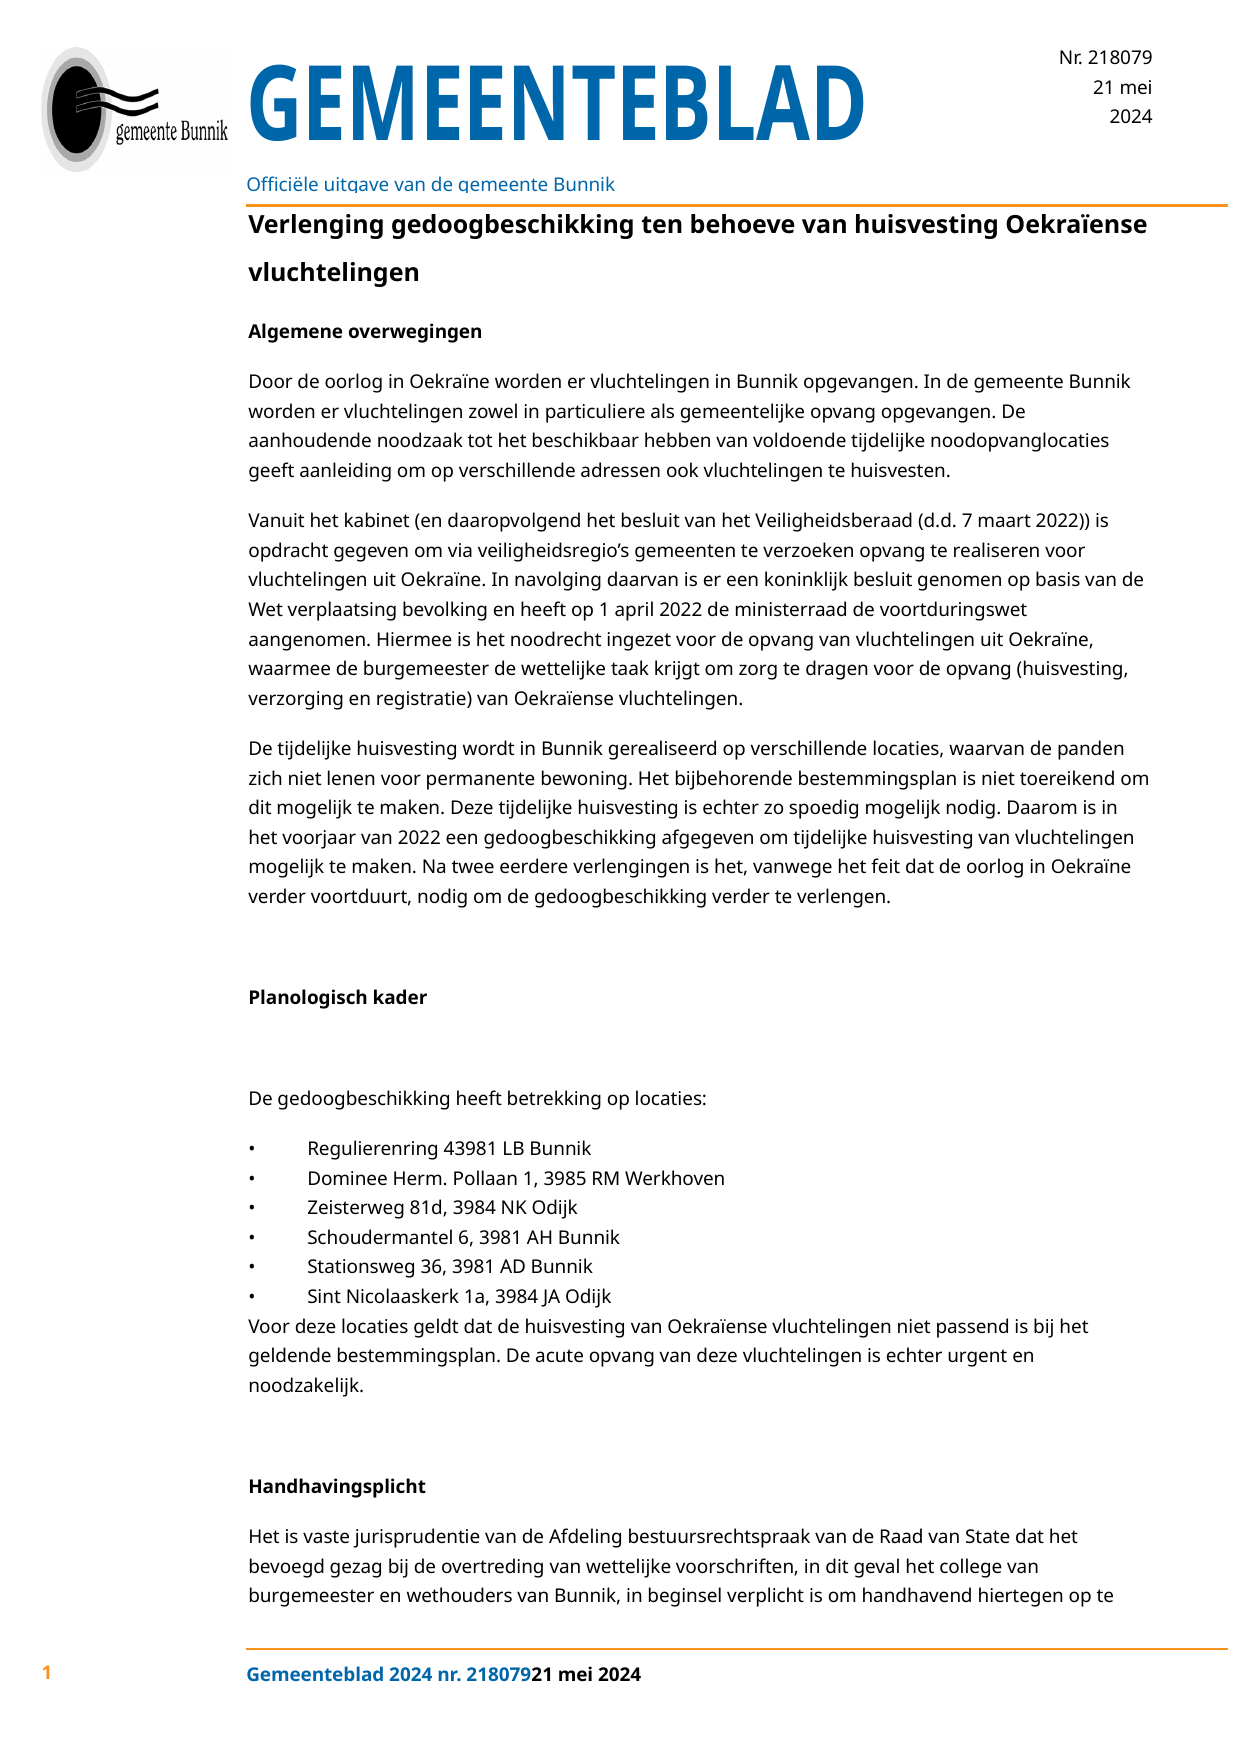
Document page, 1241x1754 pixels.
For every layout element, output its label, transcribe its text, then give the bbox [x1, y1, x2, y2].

text Het is vaste jurisprudentie van de Afdeling bestuursrechtspraak van de Raad van State dat het bevoegd gezag bij de overtreding van wettelijke voorschriften, in dit geval het college van burgemeester en wethouders van Bunnik, in beginsel verplicht is om handhavend hiertegen op te [248, 1523, 1152, 1608]
picture [41, 47, 231, 172]
text Algemene overwegingen [248, 318, 1152, 344]
text Voor deze locaties geldt dat de huisvesting van Oekraïense vluchtelingen niet passend is bij het geldende bestemmingsplan. De acute opvang van deze vluchtelingen is echter urgent en noodzakelijk. [248, 1313, 1152, 1398]
text Verlenging gedoogbeschikking ten behoeve van huisvesting Oekraïense vluchtelingen [248, 207, 1152, 288]
list Schoudermantel 6, 3981 AH Bunnik [248, 1224, 1152, 1250]
list Sint Nicolaaskerk 1a, 3984 JA Odijk [248, 1283, 1152, 1309]
list Dominee Herm. Pollaan 1, 3985 RM Werkhoven [248, 1165, 1152, 1191]
text Handhavingsplicht [248, 1473, 1152, 1499]
list Zeisterweg 81d, 3984 NK Odijk [248, 1194, 1152, 1220]
text Planologisch kader [248, 984, 1152, 1010]
text Vanuit het kabinet (en daaropvolgend het besluit van het Veiligheidsberaad (d.d. 7 maart 2022)) is opdracht gegeven om via veiligheidsregio’s gemeenten te verzoeken opvang te realiseren voor vluchtelingen uit Oekraïne. In navolging daarvan is er een koninklijk besluit genomen op basis van de Wet verplaatsing bevolking en heeft op 1 april 2022 de ministerraad de voortduringswet aangenomen. Hiermee is het noodrecht ingezet voor de opvang van vluchtelingen uit Oekraïne, waarmee de burgemeester de wettelijke taak krijgt om zorg te dragen voor de opvang (huisvesting, verzorging en registratie) van Oekraïense vluchtelingen. [248, 507, 1152, 711]
text De gedoogbeschikking heeft betrekking op locaties: [248, 1085, 1152, 1111]
list Stationsweg 36, 3981 AD Bunnik [248, 1254, 1152, 1279]
text De tijdelijke huisvesting wordt in Bunnik gerealiseerd op verschillende locaties, waarvan de panden zich niet lenen voor permanente bewoning. Het bijbehorende bestemmingsplan is niet toereikend om dit mogelijk te maken. Deze tijdelijke huisvesting is echter zo spoedig mogelijk nodig. Daarom is in het voorjaar van 2022 een gedoogbeschikking afgegeven om tijdelijke huisvesting van vluchtelingen mogelijk te maken. Na twee eerdere verlengingen is het, vanwege het feit dat de oorlog in Oekraïne verder voortduurt, nodig om de gedoogbeschikking verder te verlengen. [248, 735, 1152, 909]
text Door de oorlog in Oekraïne worden er vluchtelingen in Bunnik opgevangen. In de gemeente Bunnik worden er vluchtelingen zowel in particuliere als gemeentelijke opvang opgevangen. De aanhoudende noodzaak tot het beschikbaar hebben van voldoende tijdelijke noodopvanglocaties geeft aanleiding om op verschillende adressen ook vluchtelingen te huisvesten. [248, 368, 1152, 483]
list Regulierenring 43981 LB Bunnik [248, 1135, 1152, 1161]
